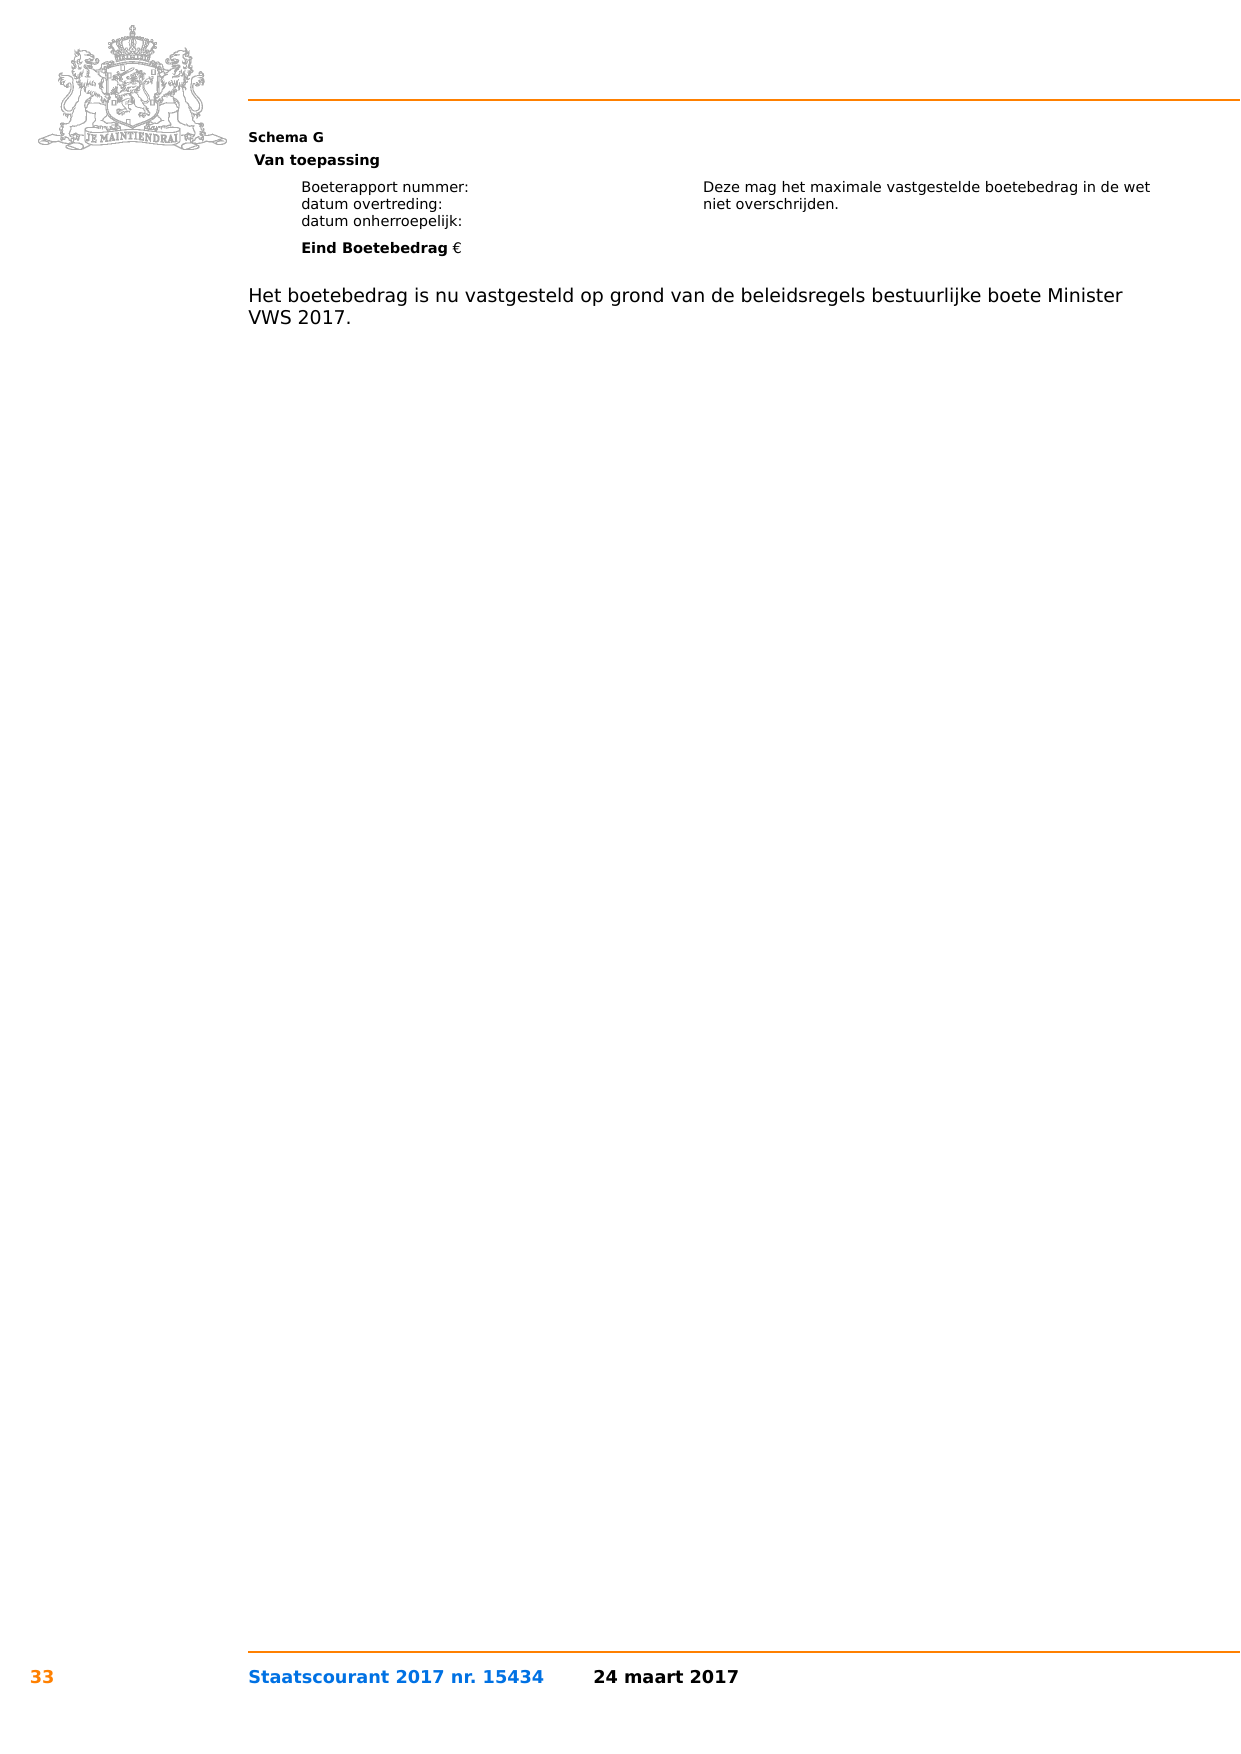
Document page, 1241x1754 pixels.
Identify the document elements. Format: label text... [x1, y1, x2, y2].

picture [38, 25, 227, 150]
table_cell [249, 174, 294, 262]
text Het boetebedrag is nu vastgesteld op grond van de beleidsregels bestuurlijke boete Minister VWS 2017. [248, 285, 1163, 329]
table_cell Boeterapport nummer: datum overtreding: datum onherroepelijk: [296, 174, 696, 234]
table_cell Van toepassing [249, 147, 1163, 173]
table_cell Eind Boetebedrag € [296, 235, 1163, 262]
table_cell Deze mag het maximale vastgestelde boetebedrag in de wet niet overschrijden. [697, 174, 1163, 234]
table_header Schema G [248, 130, 1163, 146]
